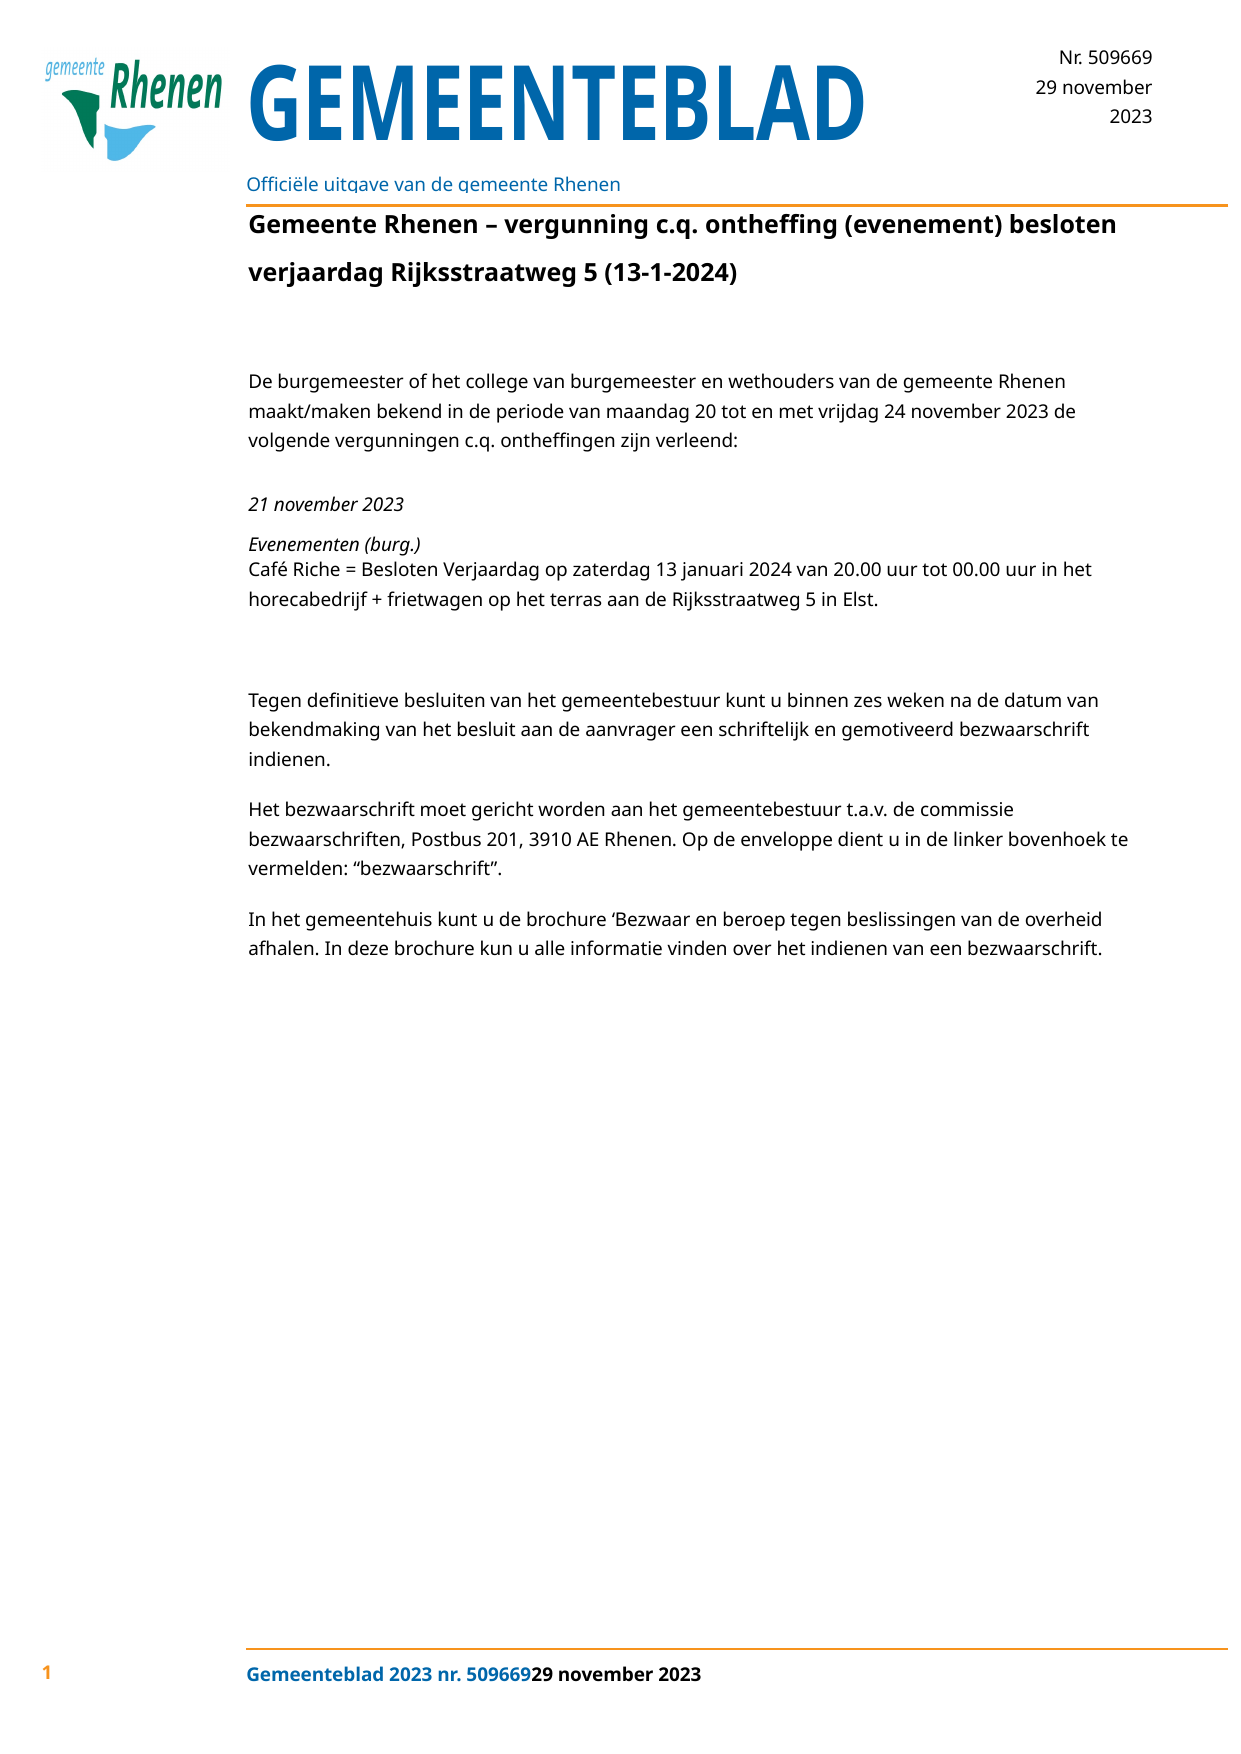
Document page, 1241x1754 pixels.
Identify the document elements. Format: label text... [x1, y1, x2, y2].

text Café Riche = Besloten Verjaardag op zaterdag 13 januari 2024 van 20.00 uur tot 00.00 uur in het horecabedrijf + frietwagen op het terras aan de Rijksstraatweg 5 in Elst. [248, 556, 1152, 612]
text De burgemeester of het college van burgemeester en wethouders van de gemeente Rhenen maakt/maken bekend in de periode van maandag 20 tot en met vrijdag 24 november 2023 de volgende vergunningen c.q. ontheffingen zijn verleend: [248, 368, 1152, 453]
text Het bezwaarschrift moet gericht worden aan het gemeentebestuur t.a.v. de commissie bezwaarschriften, Postbus 201, 3910 AE Rhenen. Op de enveloppe dient u in de linker bovenhoek te vermelden: “bezwaarschrift”. [248, 796, 1152, 881]
picture [41, 47, 231, 172]
text Tegen definitieve besluiten van het gemeentebestuur kunt u binnen zes weken na de datum van bekendmaking van het besluit aan de aanvrager een schriftelijk en gemotiveerd bezwaarschrift indienen. [248, 687, 1152, 772]
text In het gemeentehuis kunt u de brochure ‘Bezwaar en beroep tegen beslissingen van de overheid afhalen. In deze brochure kun u alle informatie vinden over het indienen van een bezwaarschrift. [248, 906, 1152, 961]
text 21 november 2023 [248, 491, 1152, 517]
text Gemeente Rhenen – vergunning c.q. ontheffing (evenement) besloten verjaardag Rijksstraatweg 5 (13-1-2024) [248, 207, 1152, 288]
text Evenementen (burg.) [248, 531, 1152, 556]
